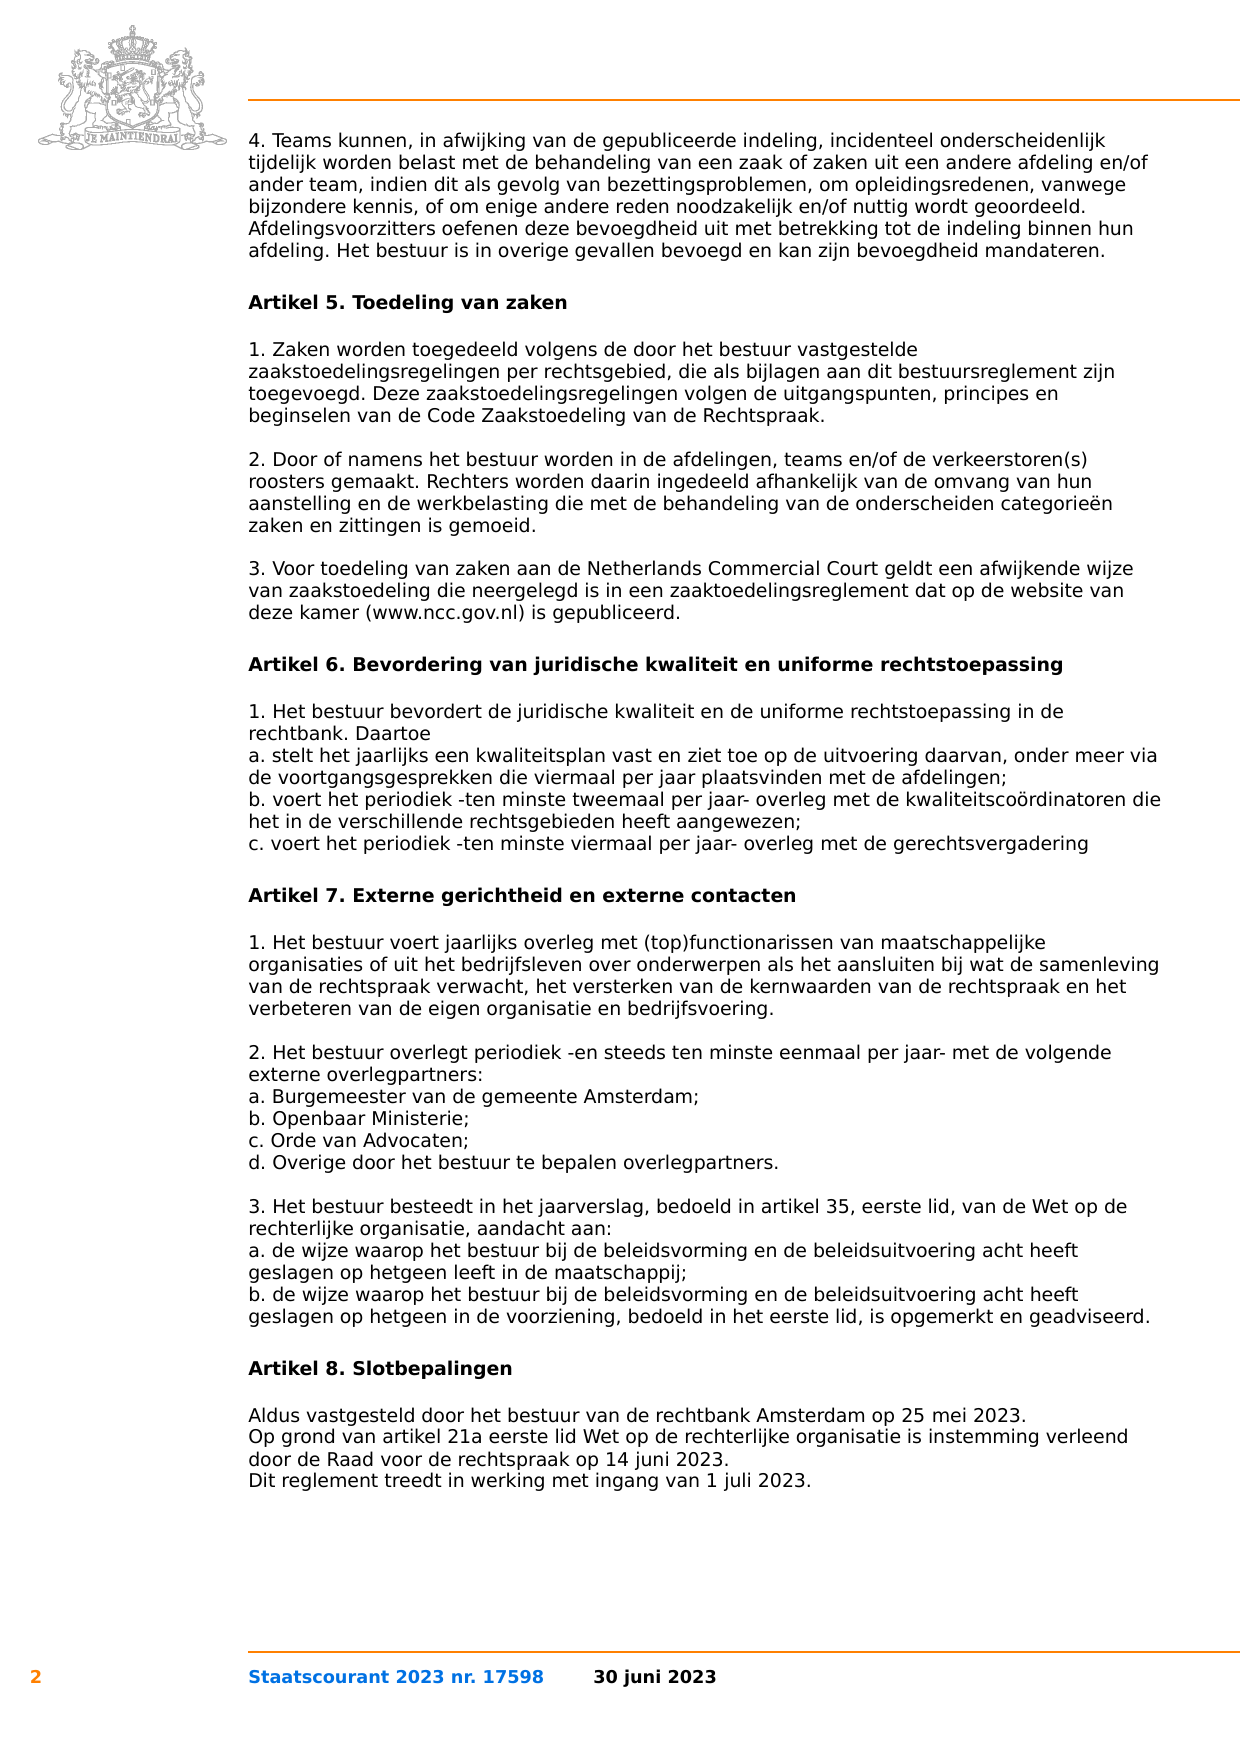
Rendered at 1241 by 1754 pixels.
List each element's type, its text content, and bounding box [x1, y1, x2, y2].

text Dit reglement treedt in werking met ingang van 1 juli 2023. [248, 1470, 1163, 1492]
text b. Openbaar Ministerie; [248, 1108, 1163, 1130]
text 1. Het bestuur bevordert de juridische kwaliteit en de uniforme rechtstoepassing in de rechtbank. Daartoe [248, 701, 1163, 745]
text b. de wijze waarop het bestuur bij de beleidsvorming en de beleidsuitvoering acht heeft geslagen op hetgeen in de voorziening, bedoeld in het eerste lid, is opgemerkt en geadviseerd. [248, 1283, 1163, 1327]
text a. stelt het jaarlijks een kwaliteitsplan vast en ziet toe op de uitvoering daarvan, onder meer via de voortgangsgesprekken die viermaal per jaar plaatsvinden met de afdelingen; [248, 745, 1163, 789]
text d. Overige door het bestuur te bepalen overlegpartners. [248, 1152, 1163, 1174]
text a. de wijze waarop het bestuur bij de beleidsvorming en de beleidsuitvoering acht heeft geslagen op hetgeen leeft in de maatschappij; [248, 1239, 1163, 1283]
text 1. Zaken worden toegedeeld volgens de door het bestuur vastgestelde zaakstoedelingsregelingen per rechtsgebied, die als bijlagen aan dit bestuursreglement zijn toegevoegd. Deze zaakstoedelingsregelingen volgen de uitgangspunten, principes en beginselen van de Code Zaakstoedeling van de Rechtspraak. [248, 339, 1163, 427]
text c. Orde van Advocaten; [248, 1130, 1163, 1152]
subtitle Artikel 7. Externe gerichtheid en externe contacten [248, 885, 1163, 907]
text Aldus vastgesteld door het bestuur van de rechtbank Amsterdam op 25 mei 2023. [248, 1404, 1163, 1426]
text b. voert het periodiek -ten minste tweemaal per jaar- overleg met de kwaliteitscoördinatoren die het in de verschillende rechtsgebieden heeft aangewezen; [248, 789, 1163, 833]
text a. Burgemeester van de gemeente Amsterdam; [248, 1086, 1163, 1108]
text 4. Teams kunnen, in afwijking van de gepubliceerde indeling, incidenteel onderscheidenlijk tijdelijk worden belast met de behandeling van een zaak of zaken uit een andere afdeling en/of ander team, indien dit als gevolg van bezettingsproblemen, om opleidingsredenen, vanwege bijzondere kennis, of om enige andere reden noodzakelijk en/of nuttig wordt geoordeeld. Afdelingsvoorzitters oefenen deze bevoegdheid uit met betrekking tot de indeling binnen hun afdeling. Het bestuur is in overige gevallen bevoegd en kan zijn bevoegdheid mandateren. [248, 130, 1163, 262]
text c. voert het periodiek -ten minste viermaal per jaar- overleg met de gerechtsvergadering [248, 833, 1163, 855]
text 3. Het bestuur besteedt in het jaarverslag, bedoeld in artikel 35, eerste lid, van de Wet op de rechterlijke organisatie, aandacht aan: [248, 1196, 1163, 1239]
text Op grond van artikel 21a eerste lid Wet op de rechterlijke organisatie is instemming verleend door de Raad voor de rechtspraak op 14 juni 2023. [248, 1426, 1163, 1470]
text 2. Door of namens het bestuur worden in de afdelingen, teams en/of de verkeerstoren(s) roosters gemaakt. Rechters worden daarin ingedeeld afhankelijk van de omvang van hun aanstelling en de werkbelasting die met de behandeling van de onderscheiden categorieën zaken en zittingen is gemoeid. [248, 448, 1163, 536]
text 3. Voor toedeling van zaken aan de Netherlands Commercial Court geldt een afwijkende wijze van zaakstoedeling die neergelegd is in een zaaktoedelingsreglement dat op de website van deze kamer (www.ncc.gov.nl) is gepubliceerd. [248, 558, 1163, 624]
subtitle Artikel 8. Slotbepalingen [248, 1357, 1163, 1379]
subtitle Artikel 6. Bevordering van juridische kwaliteit en uniforme rechtstoepassing [248, 654, 1163, 676]
subtitle Artikel 5. Toedeling van zaken [248, 292, 1163, 314]
text 1. Het bestuur voert jaarlijks overleg met (top)functionarissen van maatschappelijke organisaties of uit het bedrijfsleven over onderwerpen als het aansluiten bij wat de samenleving van de rechtspraak verwacht, het versterken van de kernwaarden van de rechtspraak en het verbeteren van de eigen organisatie en bedrijfsvoering. [248, 932, 1163, 1020]
text 2. Het bestuur overlegt periodiek -en steeds ten minste eenmaal per jaar- met de volgende externe overlegpartners: [248, 1042, 1163, 1086]
picture [38, 25, 227, 150]
